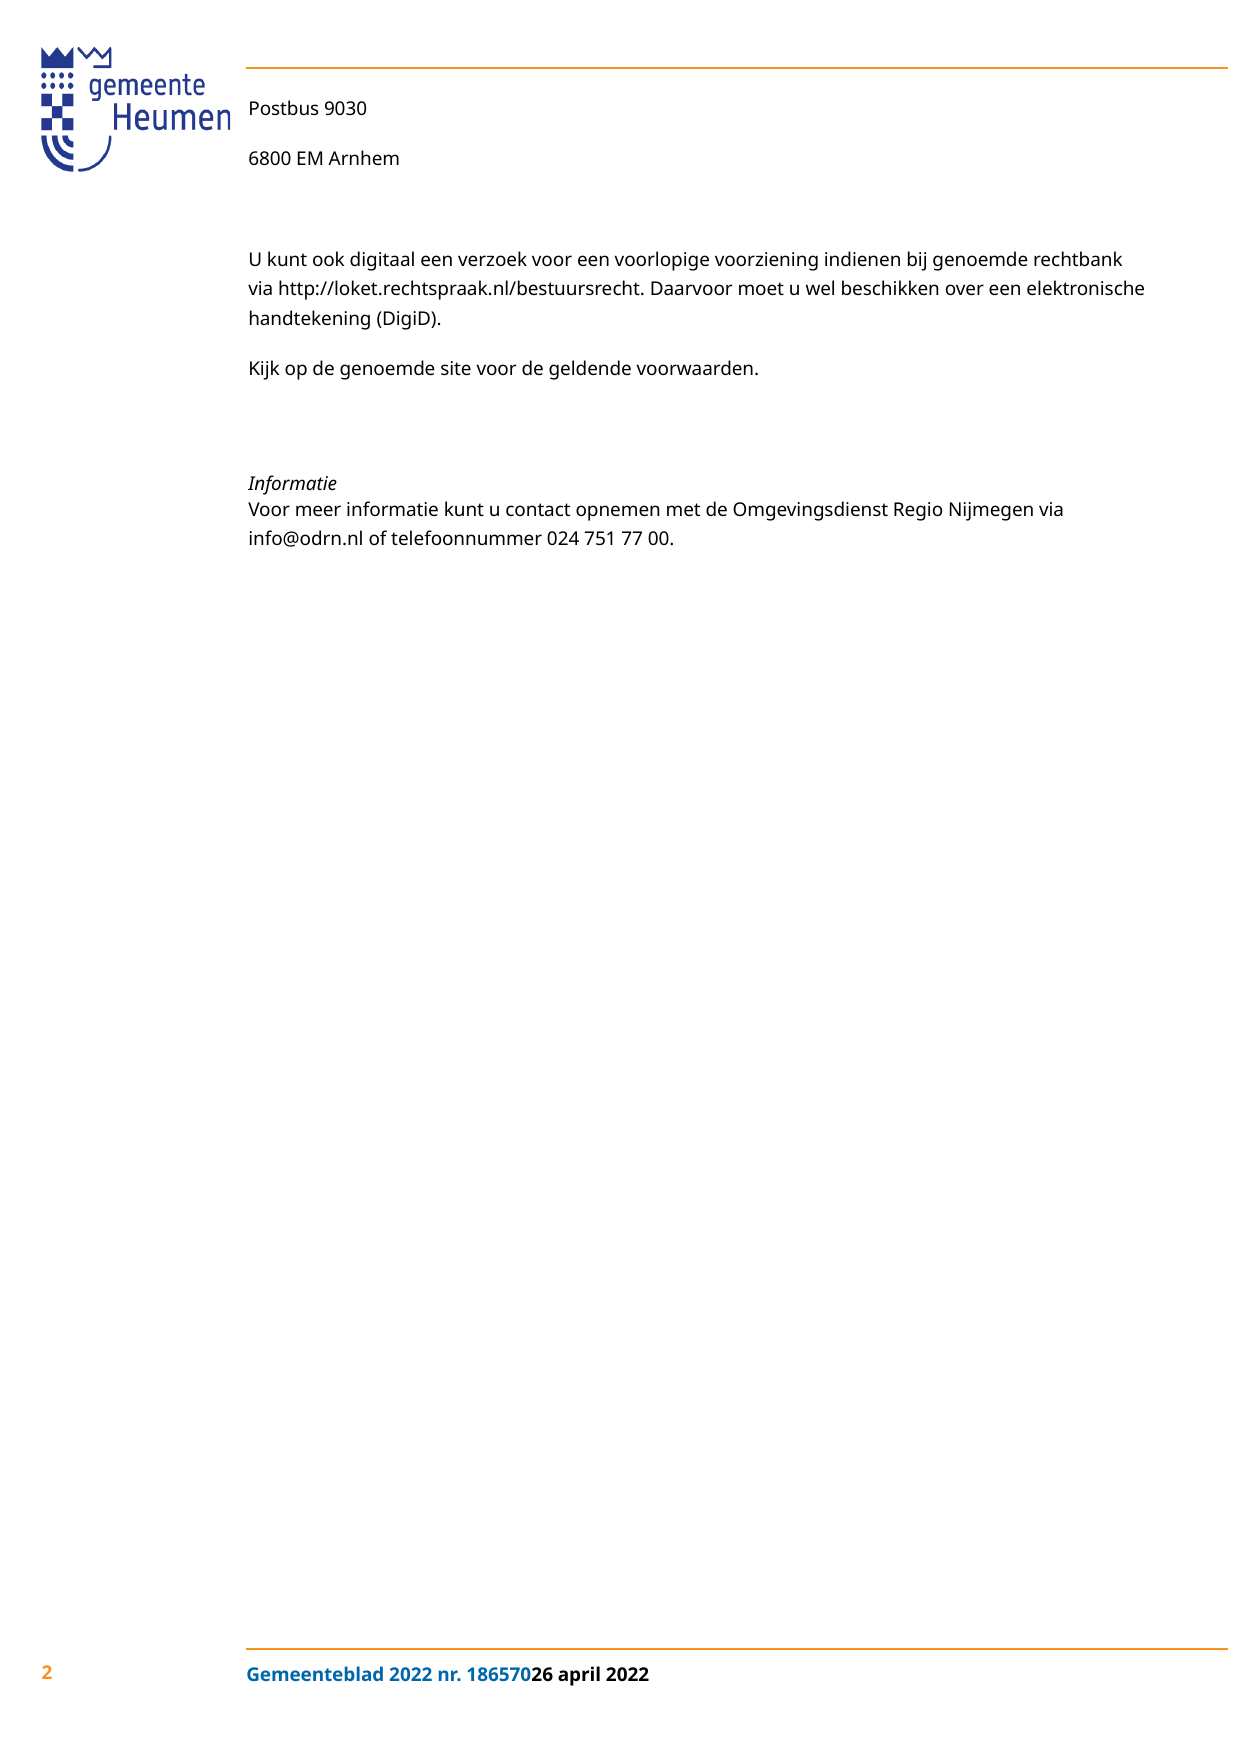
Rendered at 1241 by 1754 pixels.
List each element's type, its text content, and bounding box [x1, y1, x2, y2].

text U kunt ook digitaal een verzoek voor een voorlopige voorziening indienen bij genoemde rechtbank via http://loket.rechtspraak.nl/bestuursrecht. Daarvoor moet u wel beschikken over een elektronische handtekening (DigiD). [248, 246, 1152, 331]
text Voor meer informatie kunt u contact opnemen met de Omgevingsdienst Regio Nijmegen via info@odrn.nl of telefoonnummer 024 751 77 00. [248, 496, 1152, 551]
text Postbus 9030 [248, 95, 1152, 121]
text Kijk op de genoemde site voor de geldende voorwaarden. [248, 356, 1152, 381]
text Informatie [248, 470, 1152, 496]
text 6800 EM Arnhem [248, 145, 1152, 171]
picture [41, 47, 231, 172]
